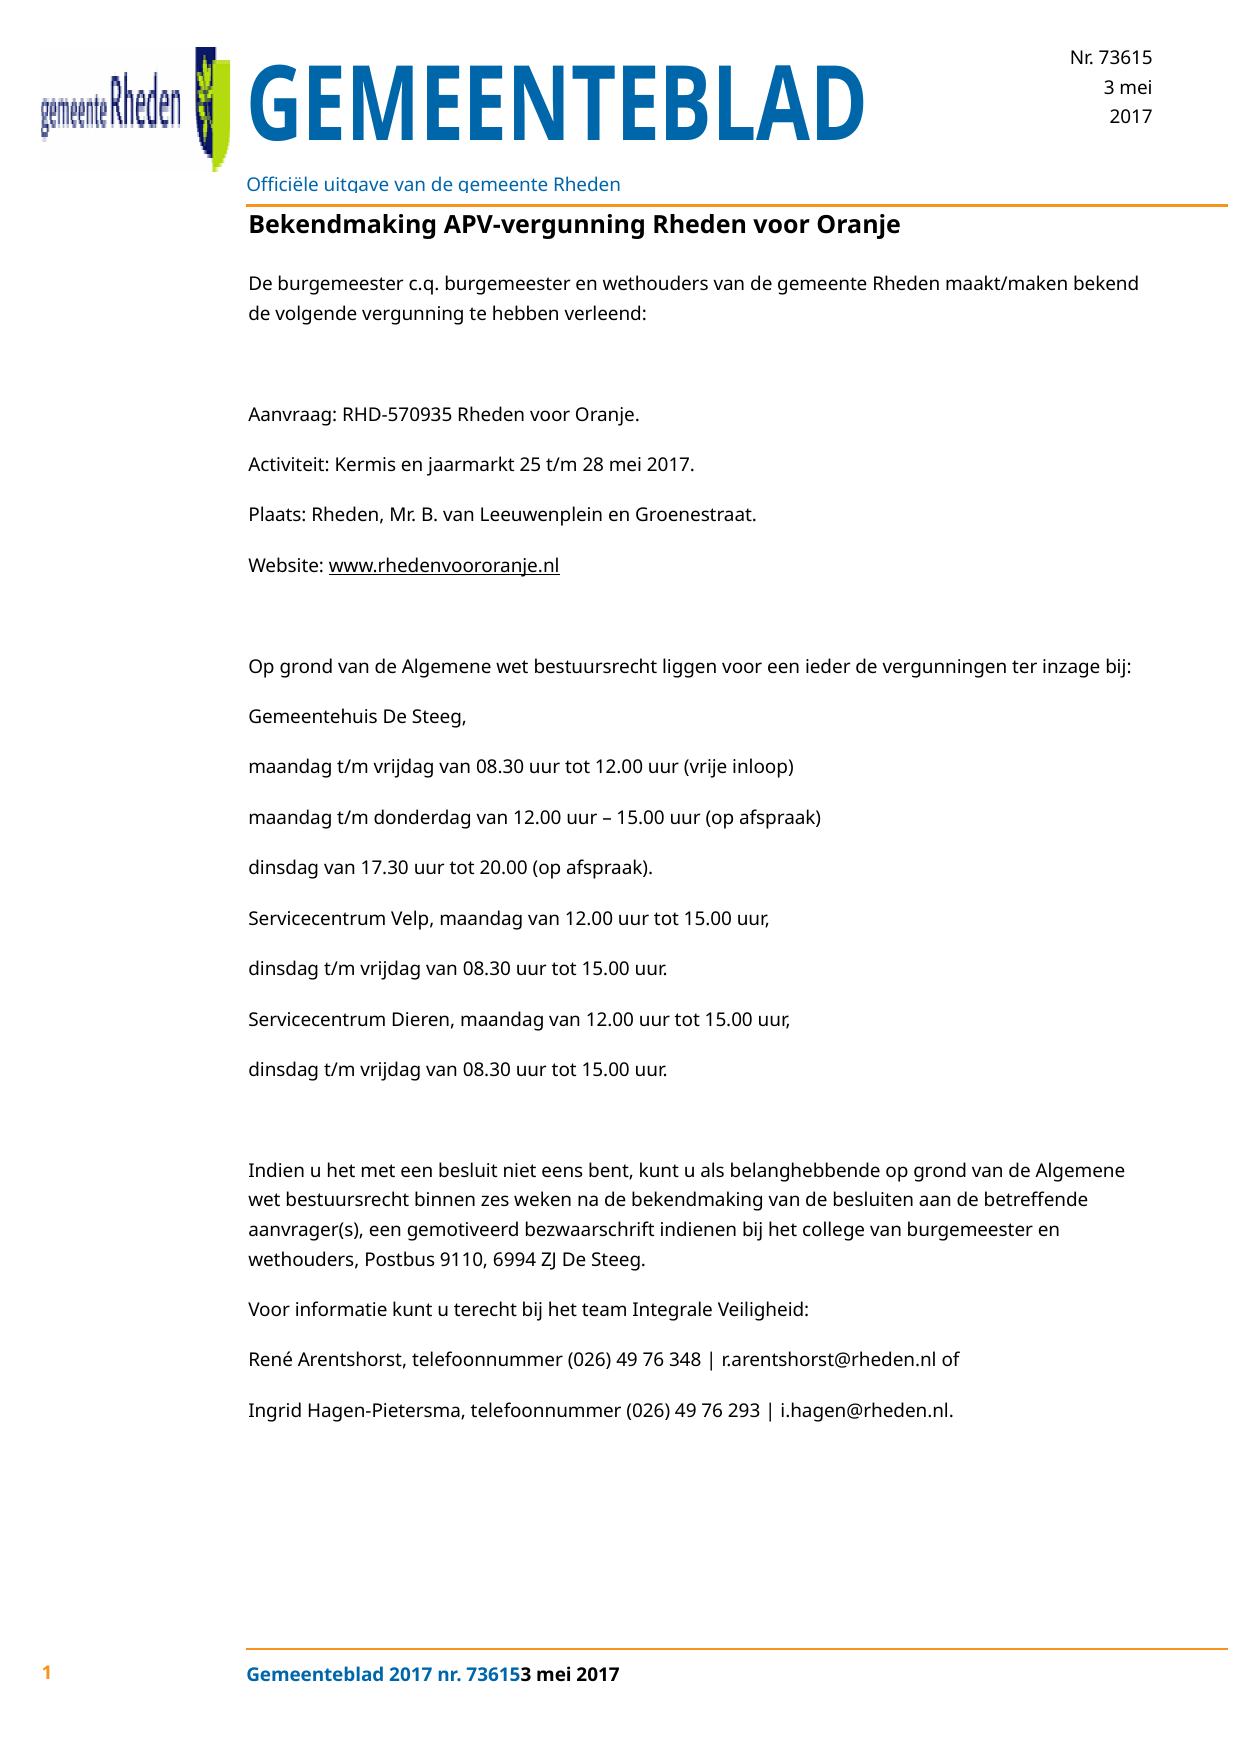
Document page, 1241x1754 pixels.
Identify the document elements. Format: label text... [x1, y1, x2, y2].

text Op grond van de Algemene wet bestuursrecht liggen voor een ieder de vergunningen ter inzage bij: [248, 653, 1152, 678]
text Bekendmaking APV-vergunning Rheden voor Oranje [248, 207, 1152, 241]
text Voor informatie kunt u terecht bij het team Integrale Veiligheid: [248, 1296, 1152, 1322]
text maandag t/m donderdag van 12.00 uur – 15.00 uur (op afspraak) [248, 804, 1152, 830]
text Plaats: Rheden, Mr. B. van Leeuwenplein en Groenestraat. [248, 502, 1152, 527]
text Website: www.rhedenvoororanje.nl [248, 552, 1152, 578]
picture [41, 47, 231, 172]
text Aanvraag: RHD-570935 Rheden voor Oranje. [248, 401, 1152, 426]
text Activiteit: Kermis en jaarmarkt 25 t/m 28 mei 2017. [248, 451, 1152, 477]
text dinsdag t/m vrijdag van 08.30 uur tot 15.00 uur. [248, 1056, 1152, 1082]
text maandag t/m vrijdag van 08.30 uur tot 12.00 uur (vrije inloop) [248, 754, 1152, 779]
text Servicecentrum Velp, maandag van 12.00 uur tot 15.00 uur, [248, 905, 1152, 931]
text Ingrid Hagen-Pietersma, telefoonnummer (026) 49 76 293 | i.hagen@rheden.nl. [248, 1397, 1152, 1423]
text Indien u het met een besluit niet eens bent, kunt u als belanghebbende op grond van de Algemene wet bestuursrecht binnen zes weken na de bekendmaking van de besluiten aan de betreffende aanvrager(s), een gemotiveerd bezwaarschrift indienen bij het college van burgemeester en wethouders, Postbus 9110, 6994 ZJ De Steeg. [248, 1157, 1152, 1271]
text Gemeentehuis De Steeg, [248, 703, 1152, 729]
text De burgemeester c.q. burgemeester en wethouders van de gemeente Rheden maakt/maken bekend de volgende vergunning te hebben verleend: [248, 270, 1152, 326]
text dinsdag van 17.30 uur tot 20.00 (op afspraak). [248, 854, 1152, 880]
text Servicecentrum Dieren, maandag van 12.00 uur tot 15.00 uur, [248, 1006, 1152, 1031]
text dinsdag t/m vrijdag van 08.30 uur tot 15.00 uur. [248, 955, 1152, 981]
text René Arentshorst, telefoonnummer (026) 49 76 348 | r.arentshorst@rheden.nl of [248, 1347, 1152, 1372]
